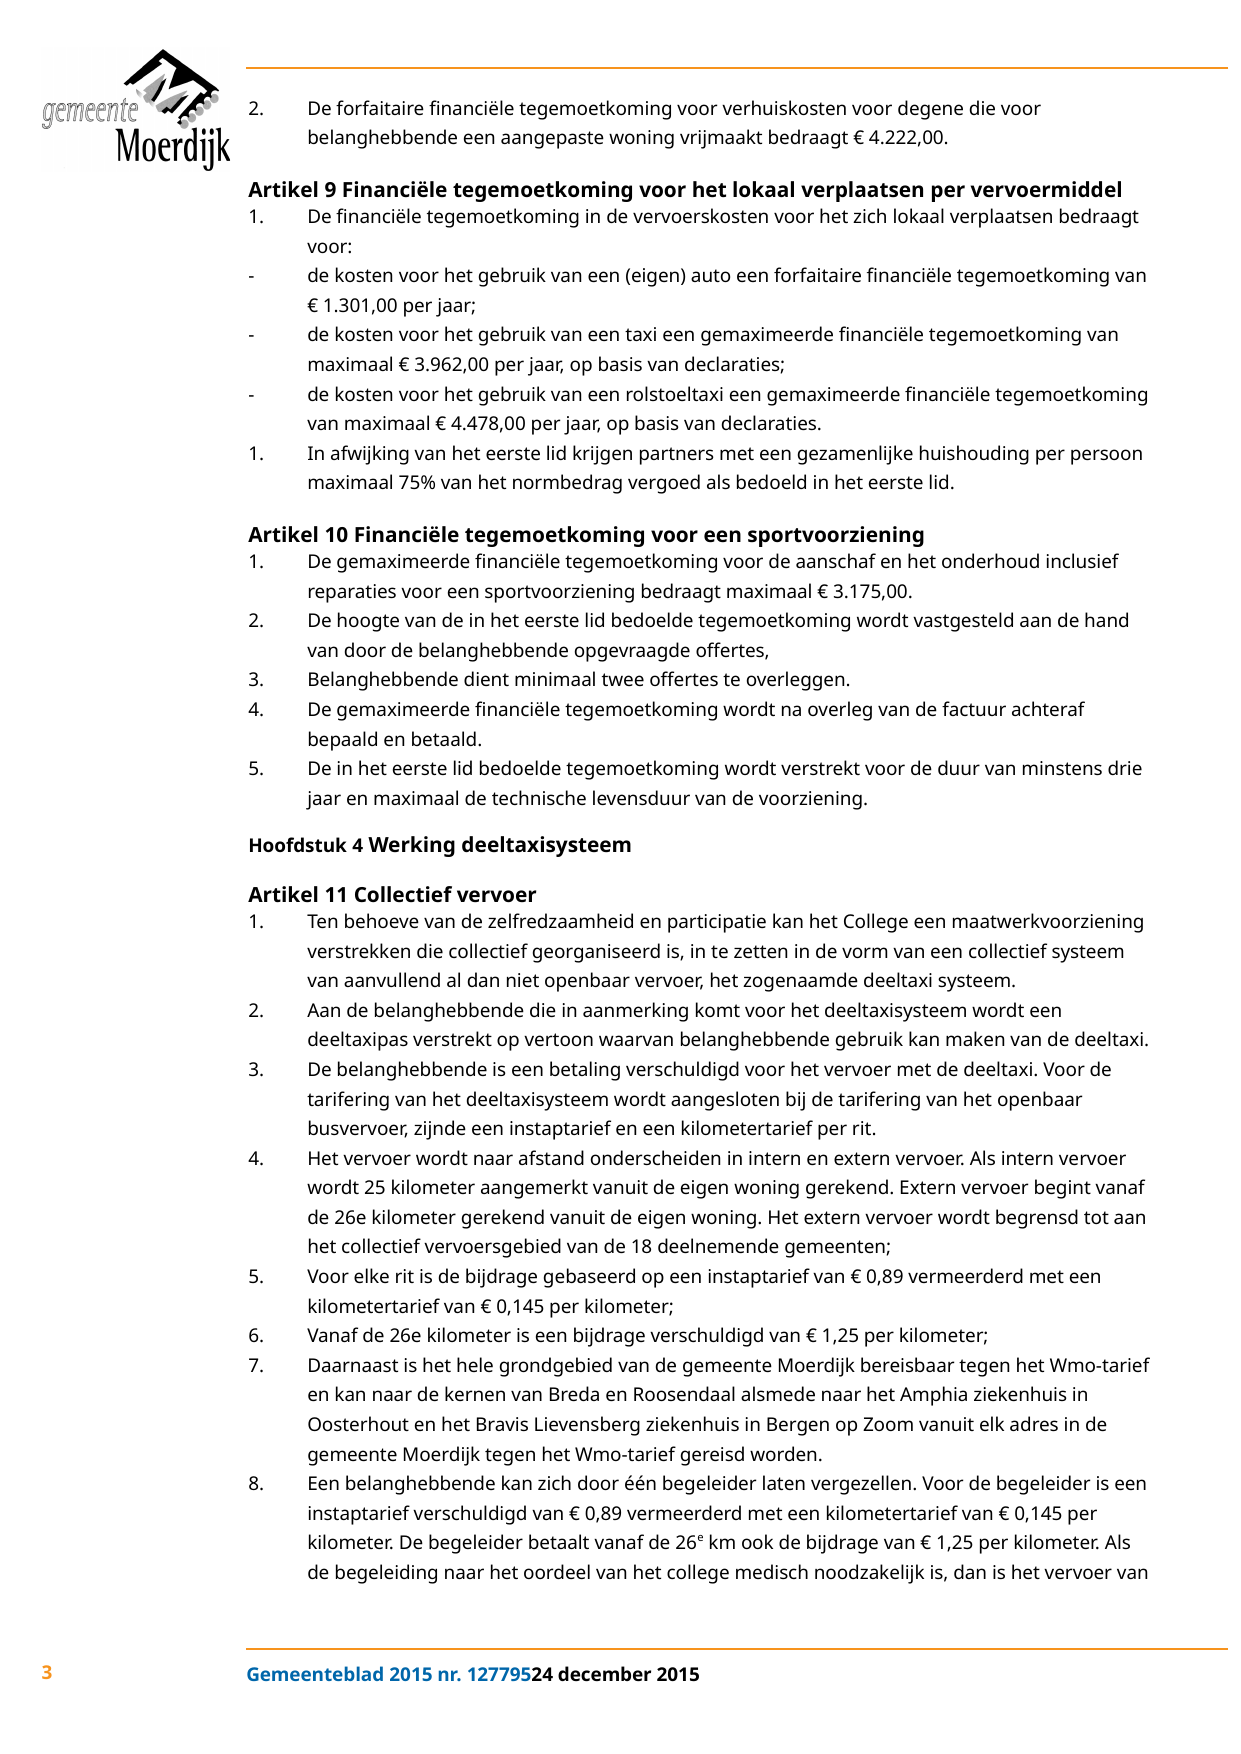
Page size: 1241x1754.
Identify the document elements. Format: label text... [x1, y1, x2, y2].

list Ten behoeve van de zelfredzaamheid en participatie kan het College een maatwerkvoorziening verstrekken die collectief georganiseerd is, in te zetten in de vorm van een collectief systeem van aanvullend al dan niet openbaar vervoer, het zogenaamde deeltaxi systeem. [248, 908, 1152, 993]
list Voor elke rit is de bijdrage gebaseerd op een instaptarief van € 0,89 vermeerderd met een kilometertarief van € 0,145 per kilometer; [248, 1263, 1152, 1319]
text Artikel 11 Collectief vervoer [248, 880, 1152, 908]
list Belanghebbende dient minimaal twee offertes te overleggen. [248, 667, 1152, 692]
list Het vervoer wordt naar afstand onderscheiden in intern en extern vervoer. Als intern vervoer wordt 25 kilometer aangemerkt vanuit de eigen woning gerekend. Extern vervoer begint vanaf de 26e kilometer gerekend vanuit de eigen woning. Het extern vervoer wordt begrensd tot aan het collectief vervoersgebied van de 18 deelnemende gemeenten; [248, 1145, 1152, 1259]
list De belanghebbende is een betaling verschuldigd voor het vervoer met de deeltaxi. Voor de tarifering van het deeltaxisysteem wordt aangesloten bij de tarifering van het openbaar busvervoer, zijnde een instaptarief en een kilometertarief per rit. [248, 1056, 1152, 1141]
list Aan de belanghebbende die in aanmerking komt voor het deeltaxisysteem wordt een deeltaxipas verstrekt op vertoon waarvan belanghebbende gebruik kan maken van de deeltaxi. [248, 997, 1152, 1052]
list Een belanghebbende kan zich door één begeleider laten vergezellen. Voor de begeleider is een instaptarief verschuldigd van € 0,89 vermeerderd met een kilometertarief van € 0,145 per kilometer. De begeleider betaalt vanaf de 26e km ook de bijdrage van € 1,25 per kilometer. Als de begeleiding naar het oordeel van het college medisch noodzakelijk is, dan is het vervoer van [248, 1470, 1152, 1585]
list Daarnaast is het hele grondgebied van de gemeente Moerdijk bereisbaar tegen het Wmo-tarief en kan naar de kernen van Breda en Roosendaal alsmede naar het Amphia ziekenhuis in Oosterhout en het Bravis Lievensberg ziekenhuis in Bergen op Zoom vanuit elk adres in de gemeente Moerdijk tegen het Wmo-tarief gereisd worden. [248, 1352, 1152, 1467]
list De in het eerste lid bedoelde tegemoetkoming wordt verstrekt voor de duur van minstens drie jaar en maximaal de technische levensduur van de voorziening. [248, 755, 1152, 811]
text Hoofdstuk 4 Werking deeltaxisysteem [248, 831, 1152, 859]
list De gemaximeerde financiële tegemoetkoming voor de aanschaf en het onderhoud inclusief reparaties voor een sportvoorziening bedraagt maximaal € 3.175,00. [248, 548, 1152, 604]
text Artikel 10 Financiële tegemoetkoming voor een sportvoorziening [248, 520, 1152, 548]
list De financiële tegemoetkoming in de vervoerskosten voor het zich lokaal verplaatsen bedraagt voor: [248, 203, 1152, 258]
list de kosten voor het gebruik van een rolstoeltaxi een gemaximeerde financiële tegemoetkoming van maximaal € 4.478,00 per jaar, op basis van declaraties. [248, 381, 1152, 436]
list de kosten voor het gebruik van een taxi een gemaximeerde financiële tegemoetkoming van maximaal € 3.962,00 per jaar, op basis van declaraties; [248, 322, 1152, 377]
list Vanaf de 26e kilometer is een bijdrage verschuldigd van € 1,25 per kilometer; [248, 1322, 1152, 1348]
list de kosten voor het gebruik van een (eigen) auto een forfaitaire financiële tegemoetkoming van € 1.301,00 per jaar; [248, 262, 1152, 318]
list In afwijking van het eerste lid krijgen partners met een gezamenlijke huishouding per persoon maximaal 75% van het normbedrag vergoed als bedoeld in het eerste lid. [248, 440, 1152, 495]
text Artikel 9 Financiële tegemoetkoming voor het lokaal verplaatsen per vervoermiddel [248, 175, 1152, 203]
list De gemaximeerde financiële tegemoetkoming wordt na overleg van de factuur achteraf bepaald en betaald. [248, 696, 1152, 752]
list De hoogte van de in het eerste lid bedoelde tegemoetkoming wordt vastgesteld aan de hand van door de belanghebbende opgevraagde offertes, [248, 607, 1152, 663]
list De forfaitaire financiële tegemoetkoming voor verhuiskosten voor degene die voor belanghebbende een aangepaste woning vrijmaakt bedraagt € 4.222,00. [248, 95, 1152, 150]
picture [41, 47, 231, 172]
